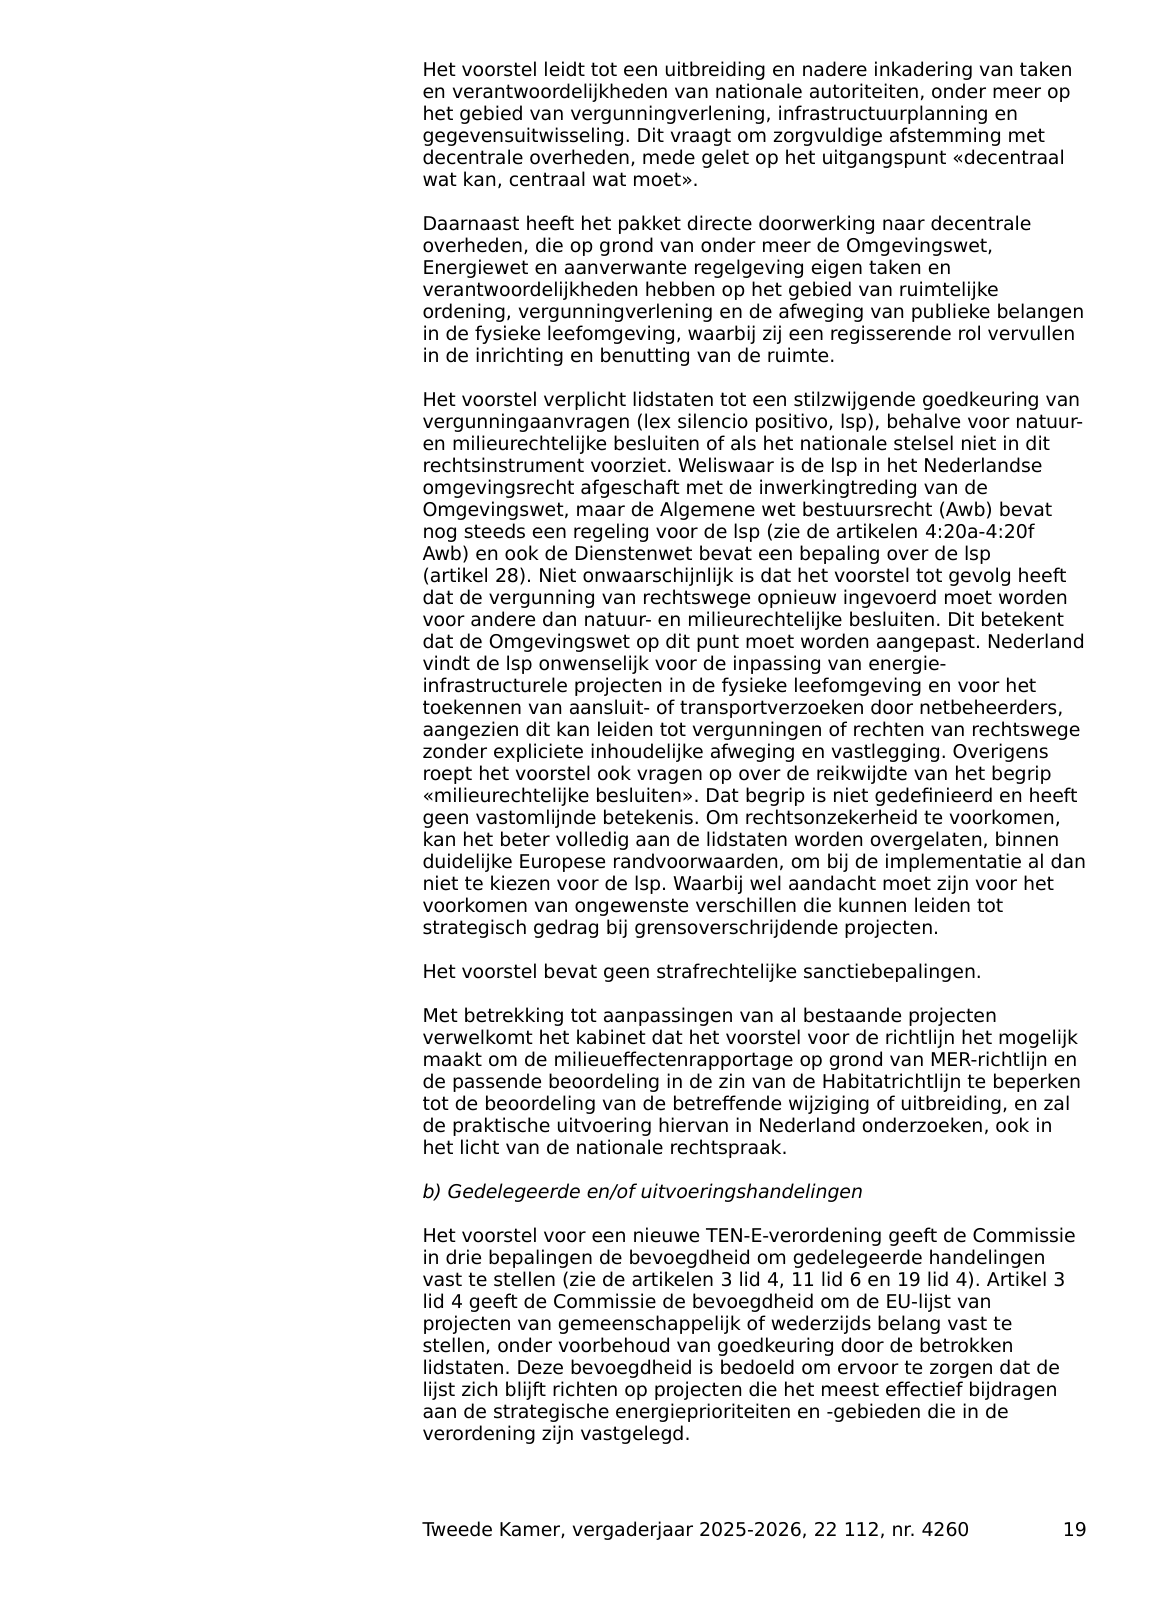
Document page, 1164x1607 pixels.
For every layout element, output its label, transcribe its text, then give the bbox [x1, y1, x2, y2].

text Met betrekking tot aanpassingen van al bestaande projecten verwelkomt het kabinet dat het voorstel voor de richtlijn het mogelijk maakt om de milieueffectenrapportage op grond van MER-richtlijn en de passende beoordeling in de zin van de Habitatrichtlijn te beperken tot de beoordeling van de betreffende wijziging of uitbreiding, en zal de praktische uitvoering hiervan in Nederland onderzoeken, ook in het licht van de nationale rechtspraak. [422, 1005, 1087, 1159]
text Het voorstel bevat geen strafrechtelijke sanctiebepalingen. [422, 961, 1087, 983]
subtitle b) Gedelegeerde en/of uitvoeringshandelingen [422, 1181, 1087, 1203]
text Het voorstel verplicht lidstaten tot een stilzwijgende goedkeuring van vergunningaanvragen (lex silencio positivo, lsp), behalve voor natuur- en milieurechtelijke besluiten of als het nationale stelsel niet in dit rechtsinstrument voorziet. Weliswaar is de lsp in het Nederlandse omgevingsrecht afgeschaft met de inwerkingtreding van de Omgevingswet, maar de Algemene wet bestuursrecht (Awb) bevat nog steeds een regeling voor de lsp (zie de artikelen 4:20a-4:20f Awb) en ook de Dienstenwet bevat een bepaling over de lsp (artikel 28). Niet onwaarschijnlijk is dat het voorstel tot gevolg heeft dat de vergunning van rechtswege opnieuw ingevoerd moet worden voor andere dan natuur- en milieurechtelijke besluiten. Dit betekent dat de Omgevingswet op dit punt moet worden aangepast. Nederland vindt de lsp onwenselijk voor de inpassing van energie-infrastructurele projecten in de fysieke leefomgeving en voor het toekennen van aansluit- of transportverzoeken door netbeheerders, aangezien dit kan leiden tot vergunningen of rechten van rechtswege zonder expliciete inhoudelijke afweging en vastlegging. Overigens roept het voorstel ook vragen op over de reikwijdte van het begrip «milieurechtelijke besluiten». Dat begrip is niet gedefinieerd en heeft geen vastomlijnde betekenis. Om rechtsonzekerheid te voorkomen, kan het beter volledig aan de lidstaten worden overgelaten, binnen duidelijke Europese randvoorwaarden, om bij de implementatie al dan niet te kiezen voor de lsp. Waarbij wel aandacht moet zijn voor het voorkomen van ongewenste verschillen die kunnen leiden tot strategisch gedrag bij grensoverschrijdende projecten. [422, 389, 1087, 939]
text Het voorstel voor een nieuwe TEN-E-verordening geeft de Commissie in drie bepalingen de bevoegdheid om gedelegeerde handelingen vast te stellen (zie de artikelen 3 lid 4, 11 lid 6 en 19 lid 4). Artikel 3 lid 4 geeft de Commissie de bevoegdheid om de EU-lijst van projecten van gemeenschappelijk of wederzijds belang vast te stellen, onder voorbehoud van goedkeuring door de betrokken lidstaten. Deze bevoegdheid is bedoeld om ervoor te zorgen dat de lijst zich blijft richten op projecten die het meest effectief bijdragen aan de strategische energieprioriteiten en -gebieden die in de verordening zijn vastgelegd. [422, 1225, 1087, 1445]
text Daarnaast heeft het pakket directe doorwerking naar decentrale overheden, die op grond van onder meer de Omgevingswet, Energiewet en aanverwante regelgeving eigen taken en verantwoordelijkheden hebben op het gebied van ruimtelijke ordening, vergunningverlening en de afweging van publieke belangen in de fysieke leefomgeving, waarbij zij een regisserende rol vervullen in de inrichting en benutting van de ruimte. [422, 213, 1087, 367]
text Het voorstel leidt tot een uitbreiding en nadere inkadering van taken en verantwoordelijkheden van nationale autoriteiten, onder meer op het gebied van vergunningverlening, infrastructuurplanning en gegevensuitwisseling. Dit vraagt om zorgvuldige afstemming met decentrale overheden, mede gelet op het uitgangspunt «decentraal wat kan, centraal wat moet». [422, 59, 1087, 191]
